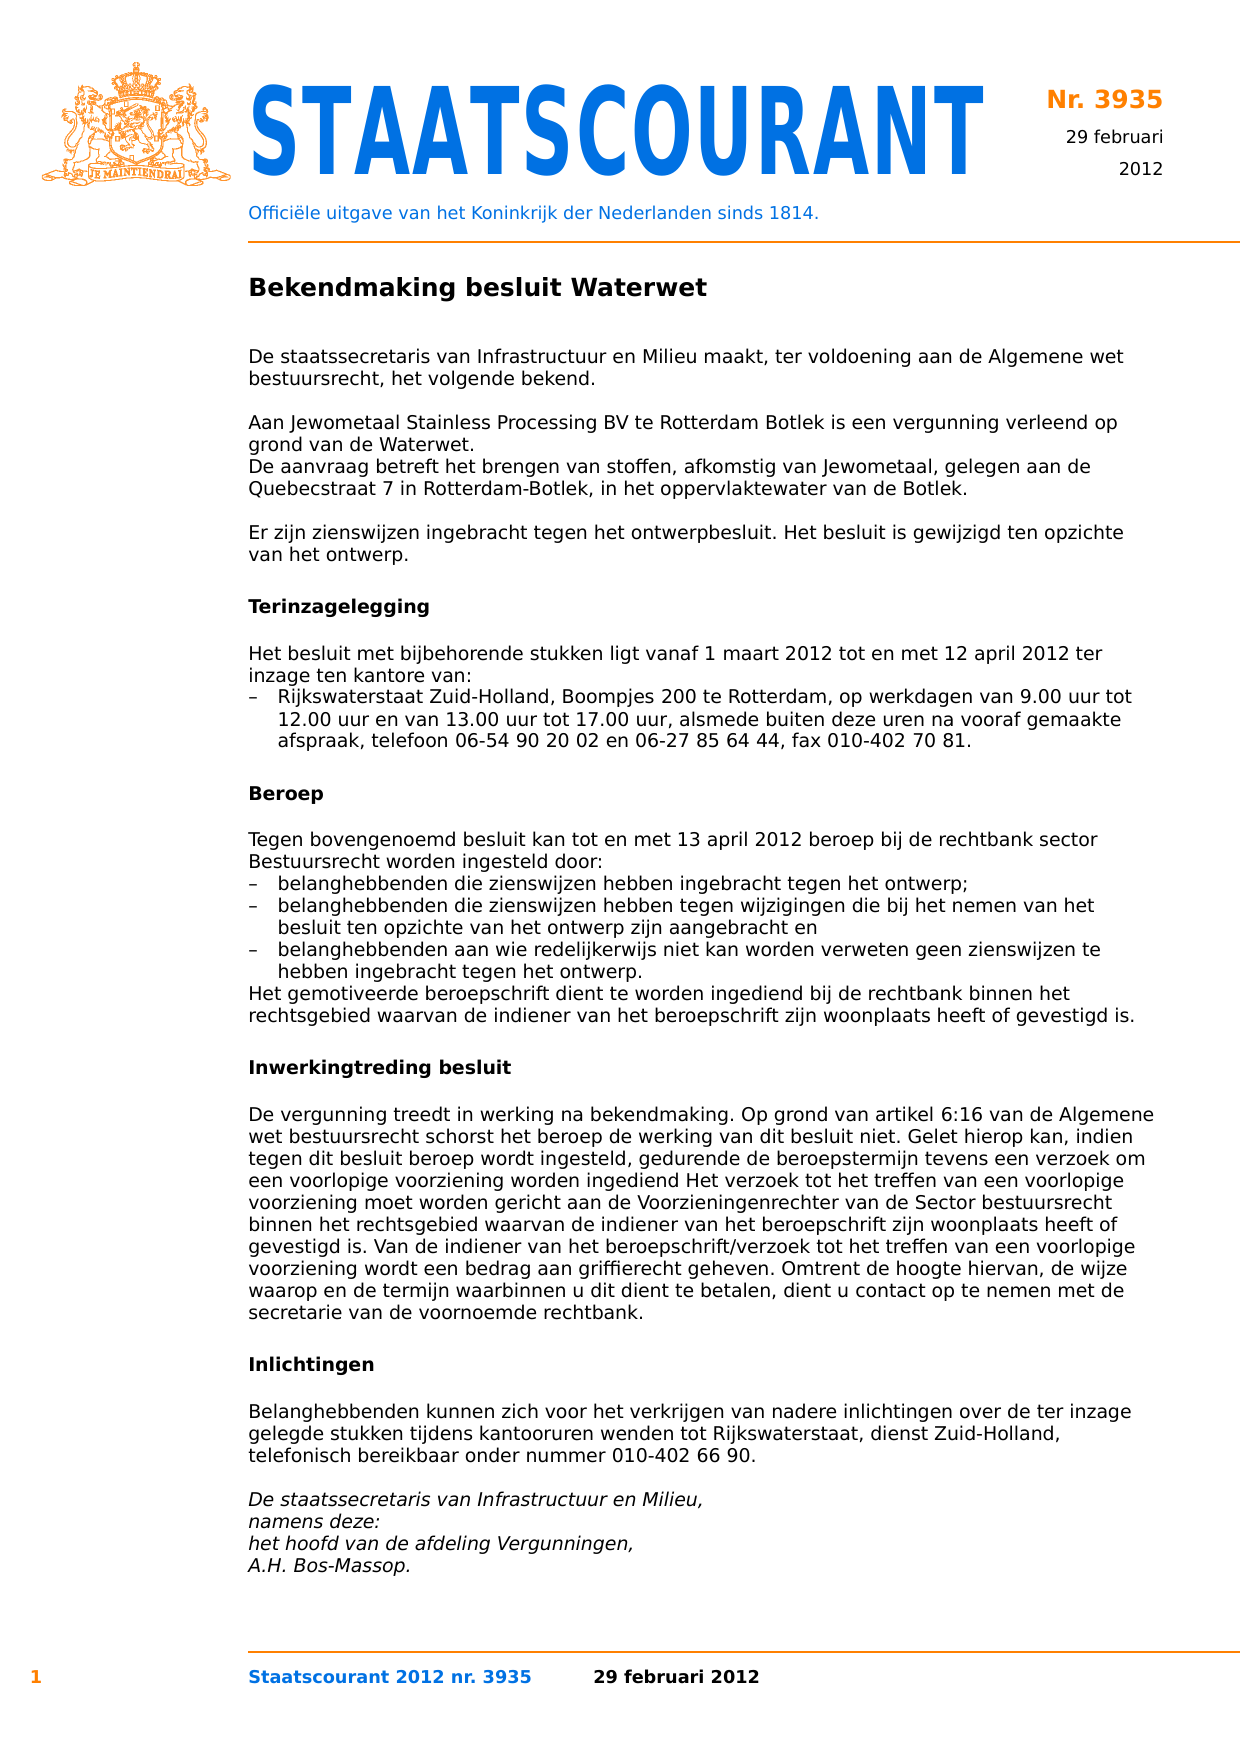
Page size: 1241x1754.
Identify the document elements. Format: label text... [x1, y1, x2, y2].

text – belanghebbenden die zienswijzen hebben tegen wijzigingen die bij het nemen van het besluit ten opzichte van het ontwerp zijn aangebracht en [248, 895, 1163, 939]
table_cell 2012 [998, 153, 1240, 203]
text Er zijn zienswijzen ingebracht tegen het ontwerpbesluit. Het besluit is gewijzigd ten opzichte van het ontwerp. [248, 522, 1163, 566]
table_cell 29 februari [998, 121, 1240, 153]
text Het gemotiveerde beroepschrift dient te worden ingediend bij de rechtbank binnen het rechtsgebied waarvan de indiener van het beroepschrift zijn woonplaats heeft of gevestigd is. [248, 983, 1163, 1027]
text – Rijkswaterstaat Zuid-Holland, Boompjes 200 te Rotterdam, op werkdagen van 9.00 uur tot 12.00 uur en van 13.00 uur tot 17.00 uur, alsmede buiten deze uren na vooraf gemaakte afspraak, telefoon 06-54 90 20 02 en 06-27 85 64 44, fax 010-402 70 81. [248, 686, 1163, 752]
subtitle Terinzagelegging [248, 596, 1163, 617]
text De staatssecretaris van Infrastructuur en Milieu, namens deze: het hoofd van de afdeling Vergunningen, A.H. Bos-Massop. [248, 1489, 1163, 1577]
subtitle Bekendmaking besluit Waterwet [248, 273, 1163, 302]
subtitle Beroep [248, 782, 1163, 804]
text Belanghebbenden kunnen zich voor het verkrijgen van nadere inlichtingen over de ter inzage gelegde stukken tijdens kantooruren wenden tot Rijkswaterstaat, dienst Zuid-Holland, telefonisch bereikbaar onder nummer 010-402 66 90. [248, 1401, 1163, 1467]
picture [41, 62, 231, 186]
text De staatssecretaris van Infrastructuur en Milieu maakt, ter voldoening aan de Algemene wet bestuursrecht, het volgende bekend. [248, 346, 1163, 390]
table_header Nr. 3935 [998, 62, 1240, 121]
subtitle Inlichtingen [248, 1354, 1163, 1376]
text De aanvraag betreft het brengen van stoffen, afkomstig van Jewometaal, gelegen aan de Quebecstraat 7 in Rotterdam-Botlek, in het oppervlaktewater van de Botlek. [248, 456, 1163, 500]
table_header STAATSCOURANT [248, 62, 998, 203]
text Het besluit met bijbehorende stukken ligt vanaf 1 maart 2012 tot en met 12 april 2012 ter inzage ten kantore van: [248, 642, 1163, 686]
text – belanghebbenden aan wie redelijkerwijs niet kan worden verweten geen zienswijzen te hebben ingebracht tegen het ontwerp. [248, 939, 1163, 983]
text – belanghebbenden die zienswijzen hebben ingebracht tegen het ontwerp; [248, 873, 1163, 895]
text Aan Jewometaal Stainless Processing BV te Rotterdam Botlek is een vergunning verleend op grond van de Waterwet. [248, 412, 1163, 456]
subtitle Inwerkingtreding besluit [248, 1057, 1163, 1079]
table_cell Officiële uitgave van het Koninkrijk der Nederlanden sinds 1814. [248, 203, 1240, 241]
text Tegen bovengenoemd besluit kan tot en met 13 april 2012 beroep bij de rechtbank sector Bestuursrecht worden ingesteld door: [248, 829, 1163, 873]
table_header [25, 62, 248, 241]
text De vergunning treedt in werking na bekendmaking. Op grond van artikel 6:16 van de Algemene wet bestuursrecht schorst het beroep de werking van dit besluit niet. Gelet hierop kan, indien tegen dit besluit beroep wordt ingesteld, gedurende de beroepstermijn tevens een verzoek om een voorlopige voorziening worden ingediend Het verzoek tot het treffen van een voorlopige voorziening moet worden gericht aan de Voorzieningenrechter van de Sector bestuursrecht binnen het rechtsgebied waarvan de indiener van het beroepschrift zijn woonplaats heeft of gevestigd is. Van de indiener van het beroepschrift/verzoek tot het treffen van een voorlopige voorziening wordt een bedrag aan griffierecht geheven. Omtrent de hoogte hiervan, de wijze waarop en de termijn waarbinnen u dit dient te betalen, dient u contact op te nemen met de secretarie van de voornoemde rechtbank. [248, 1104, 1163, 1324]
